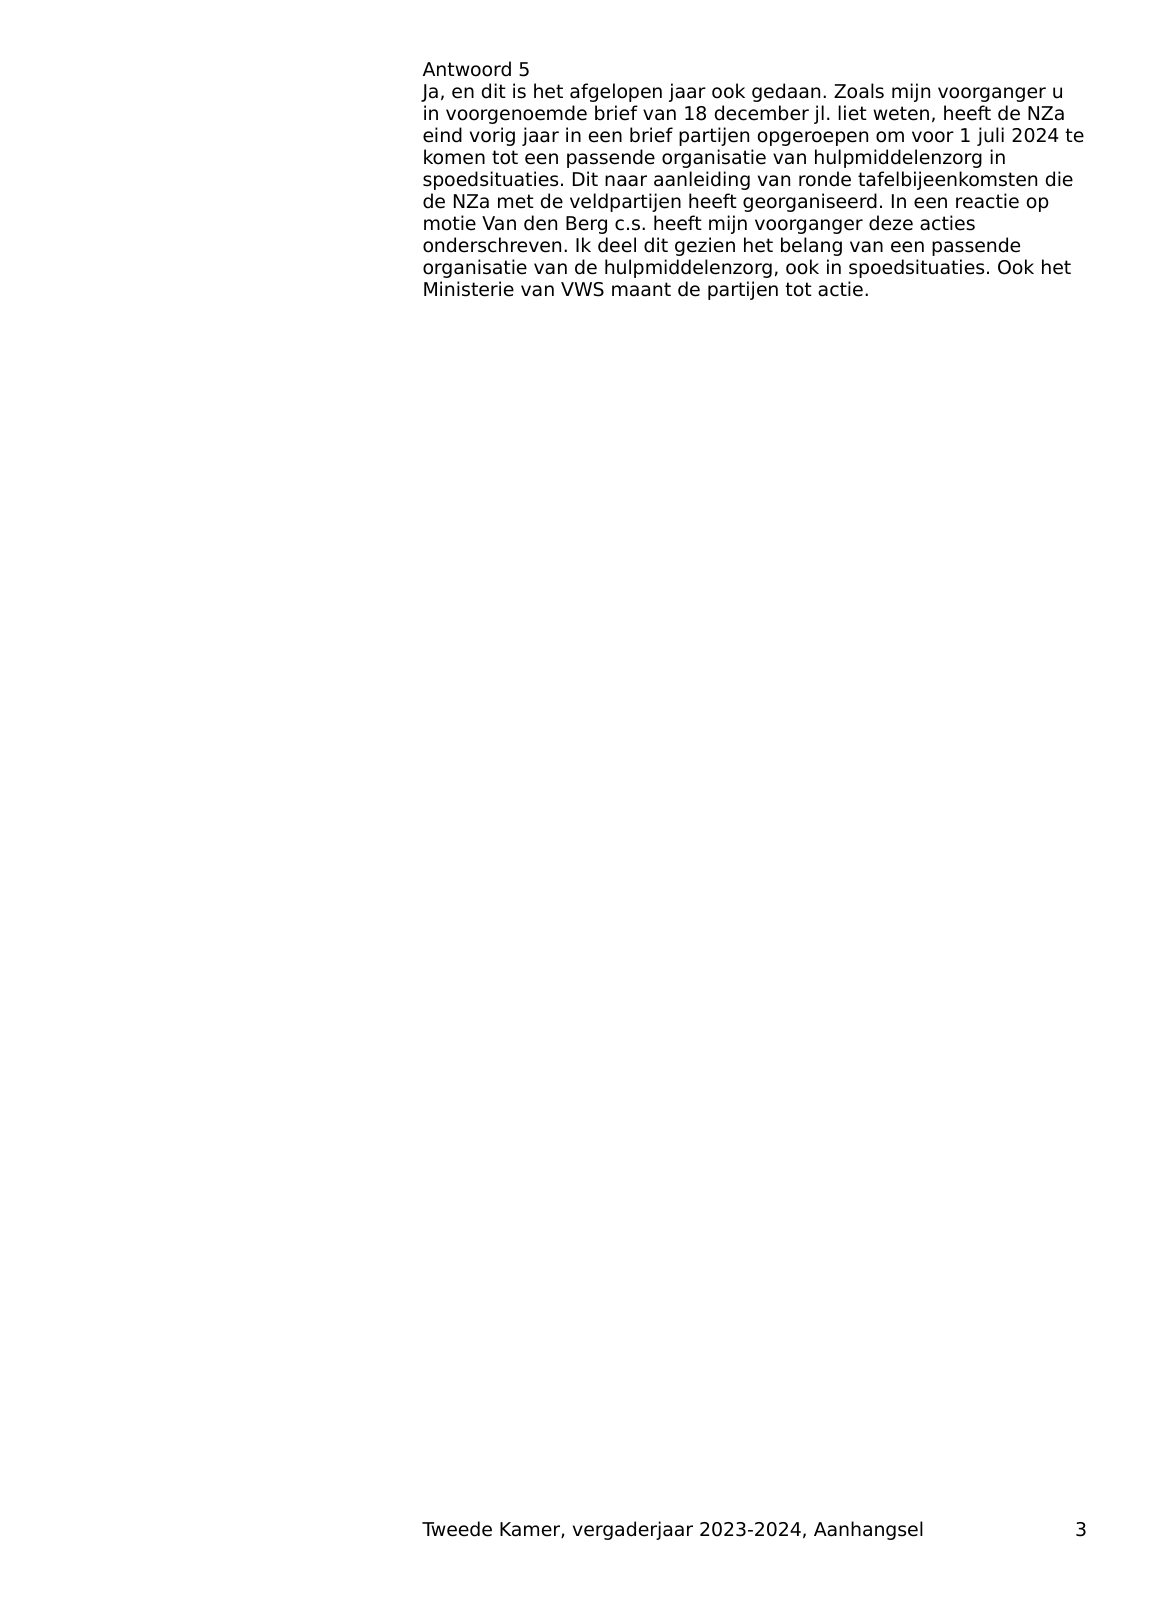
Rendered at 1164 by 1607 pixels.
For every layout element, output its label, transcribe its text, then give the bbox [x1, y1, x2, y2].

text Antwoord 5 [422, 59, 1087, 81]
text Ja, en dit is het afgelopen jaar ook gedaan. Zoals mijn voorganger u in voorgenoemde brief van 18 december jl. liet weten, heeft de NZa eind vorig jaar in een brief partijen opgeroepen om voor 1 juli 2024 te komen tot een passende organisatie van hulpmiddelenzorg in spoedsituaties. Dit naar aanleiding van ronde tafelbijeenkomsten die de NZa met de veldpartijen heeft georganiseerd. In een reactie op motie Van den Berg c.s. heeft mijn voorganger deze acties onderschreven. Ik deel dit gezien het belang van een passende organisatie van de hulpmiddelenzorg, ook in spoedsituaties. Ook het Ministerie van VWS maant de partijen tot actie. [422, 81, 1087, 301]
